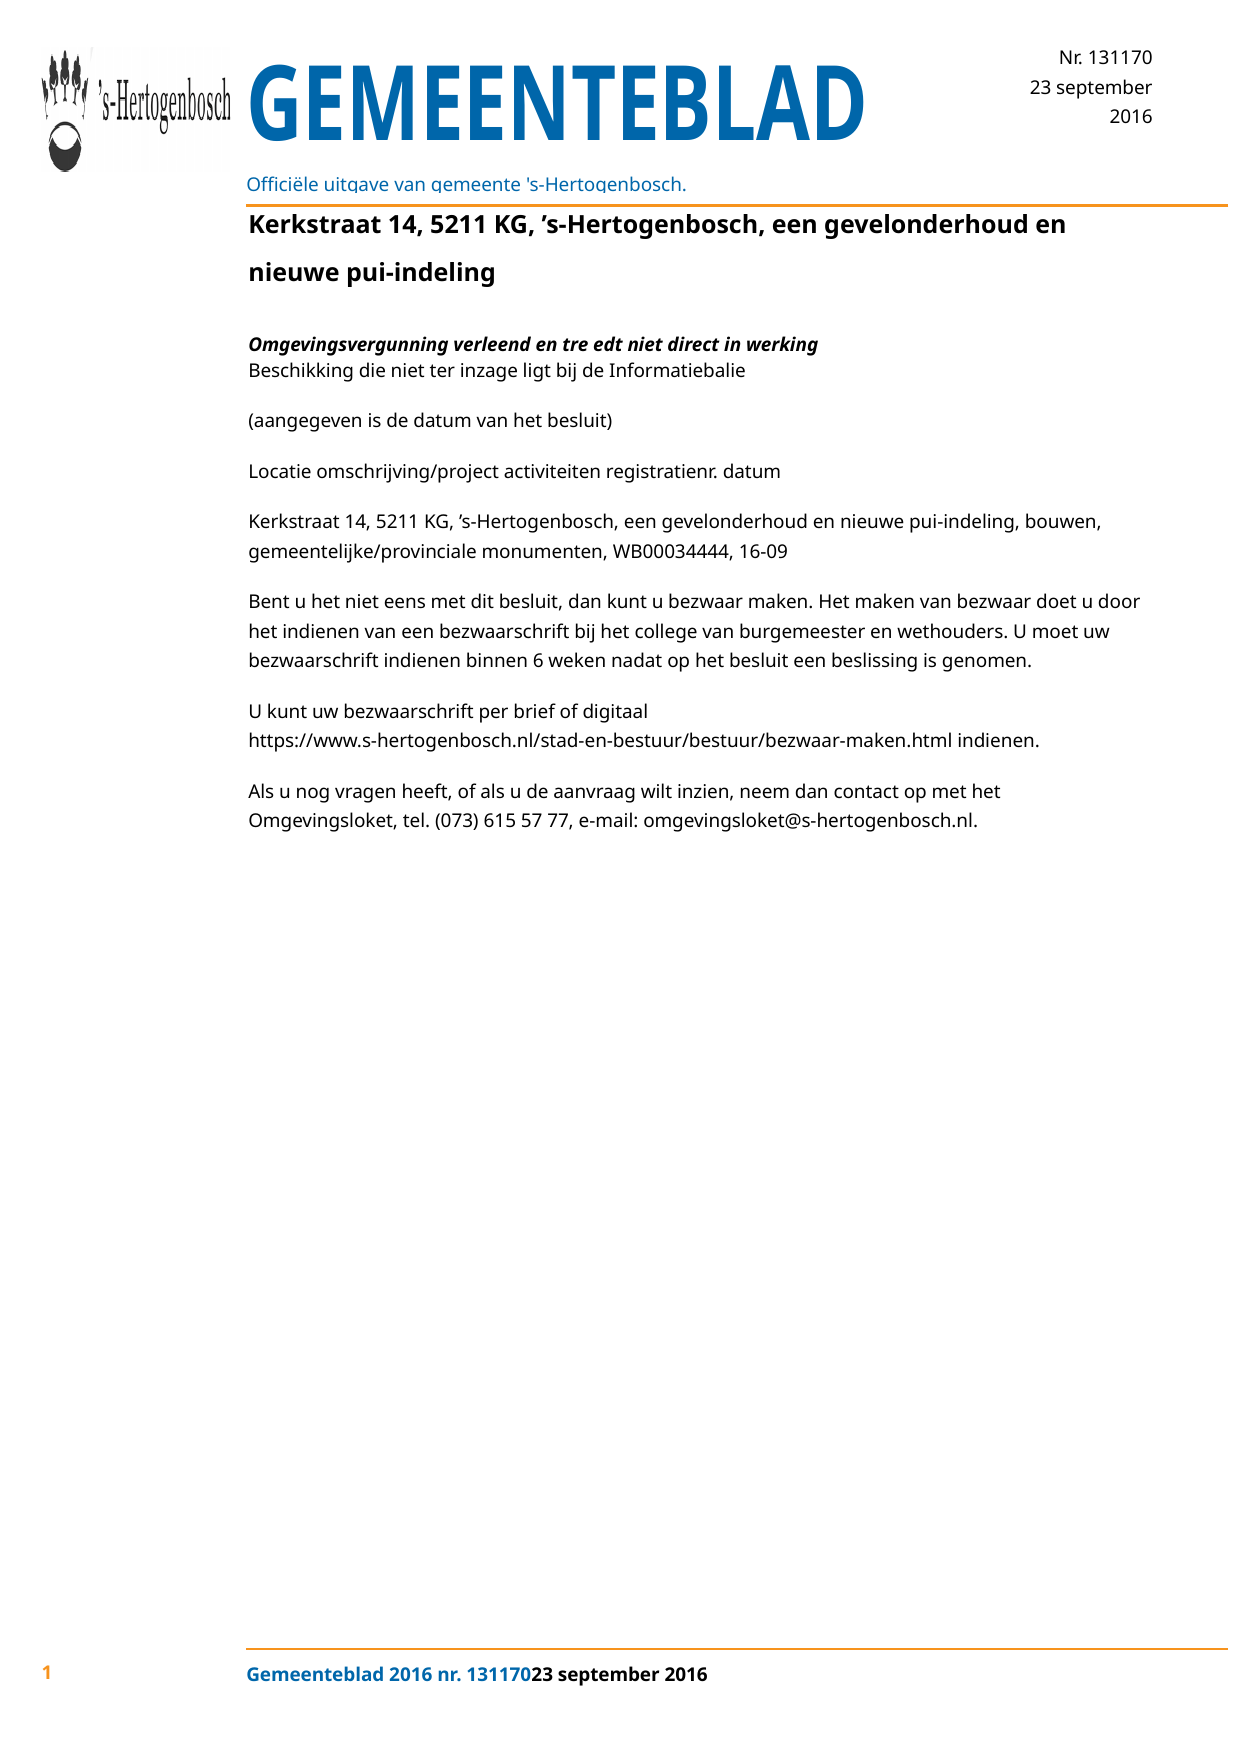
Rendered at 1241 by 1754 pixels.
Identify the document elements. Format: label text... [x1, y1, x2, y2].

text (aangegeven is de datum van het besluit) [248, 408, 1152, 433]
text U kunt uw bezwaarschrift per brief of digitaal https://www.s-hertogenbosch.nl/stad-en-bestuur/bestuur/bezwaar-maken.html indienen. [248, 698, 1152, 753]
text Omgevingsvergunning verleend en tre edt niet direct in werking [248, 331, 1152, 357]
text Kerkstraat 14, 5211 KG, ’s-Hertogenbosch, een gevelonderhoud en nieuwe pui-indeling, bouwen, gemeentelijke/provinciale monumenten, WB00034444, 16-09 [248, 508, 1152, 564]
text Kerkstraat 14, 5211 KG, ’s-Hertogenbosch, een gevelonderhoud en nieuwe pui-indeling [248, 207, 1152, 288]
text Als u nog vragen heeft, of als u de aanvraag wilt inzien, neem dan contact op met het Omgevingsloket, tel. (073) 615 57 77, e-mail: omgevingsloket@s-hertogenbosch.nl. [248, 778, 1152, 833]
text Locatie omschrijving/project activiteiten registratienr. datum [248, 458, 1152, 484]
picture [41, 47, 231, 172]
text Beschikking die niet ter inzage ligt bij de Informatiebalie [248, 357, 1152, 383]
text Bent u het niet eens met dit besluit, dan kunt u bezwaar maken. Het maken van bezwaar doet u door het indienen van een bezwaarschrift bij het college van burgemeester en wethouders. U moet uw bezwaarschrift indienen binnen 6 weken nadat op het besluit een beslissing is genomen. [248, 588, 1152, 673]
